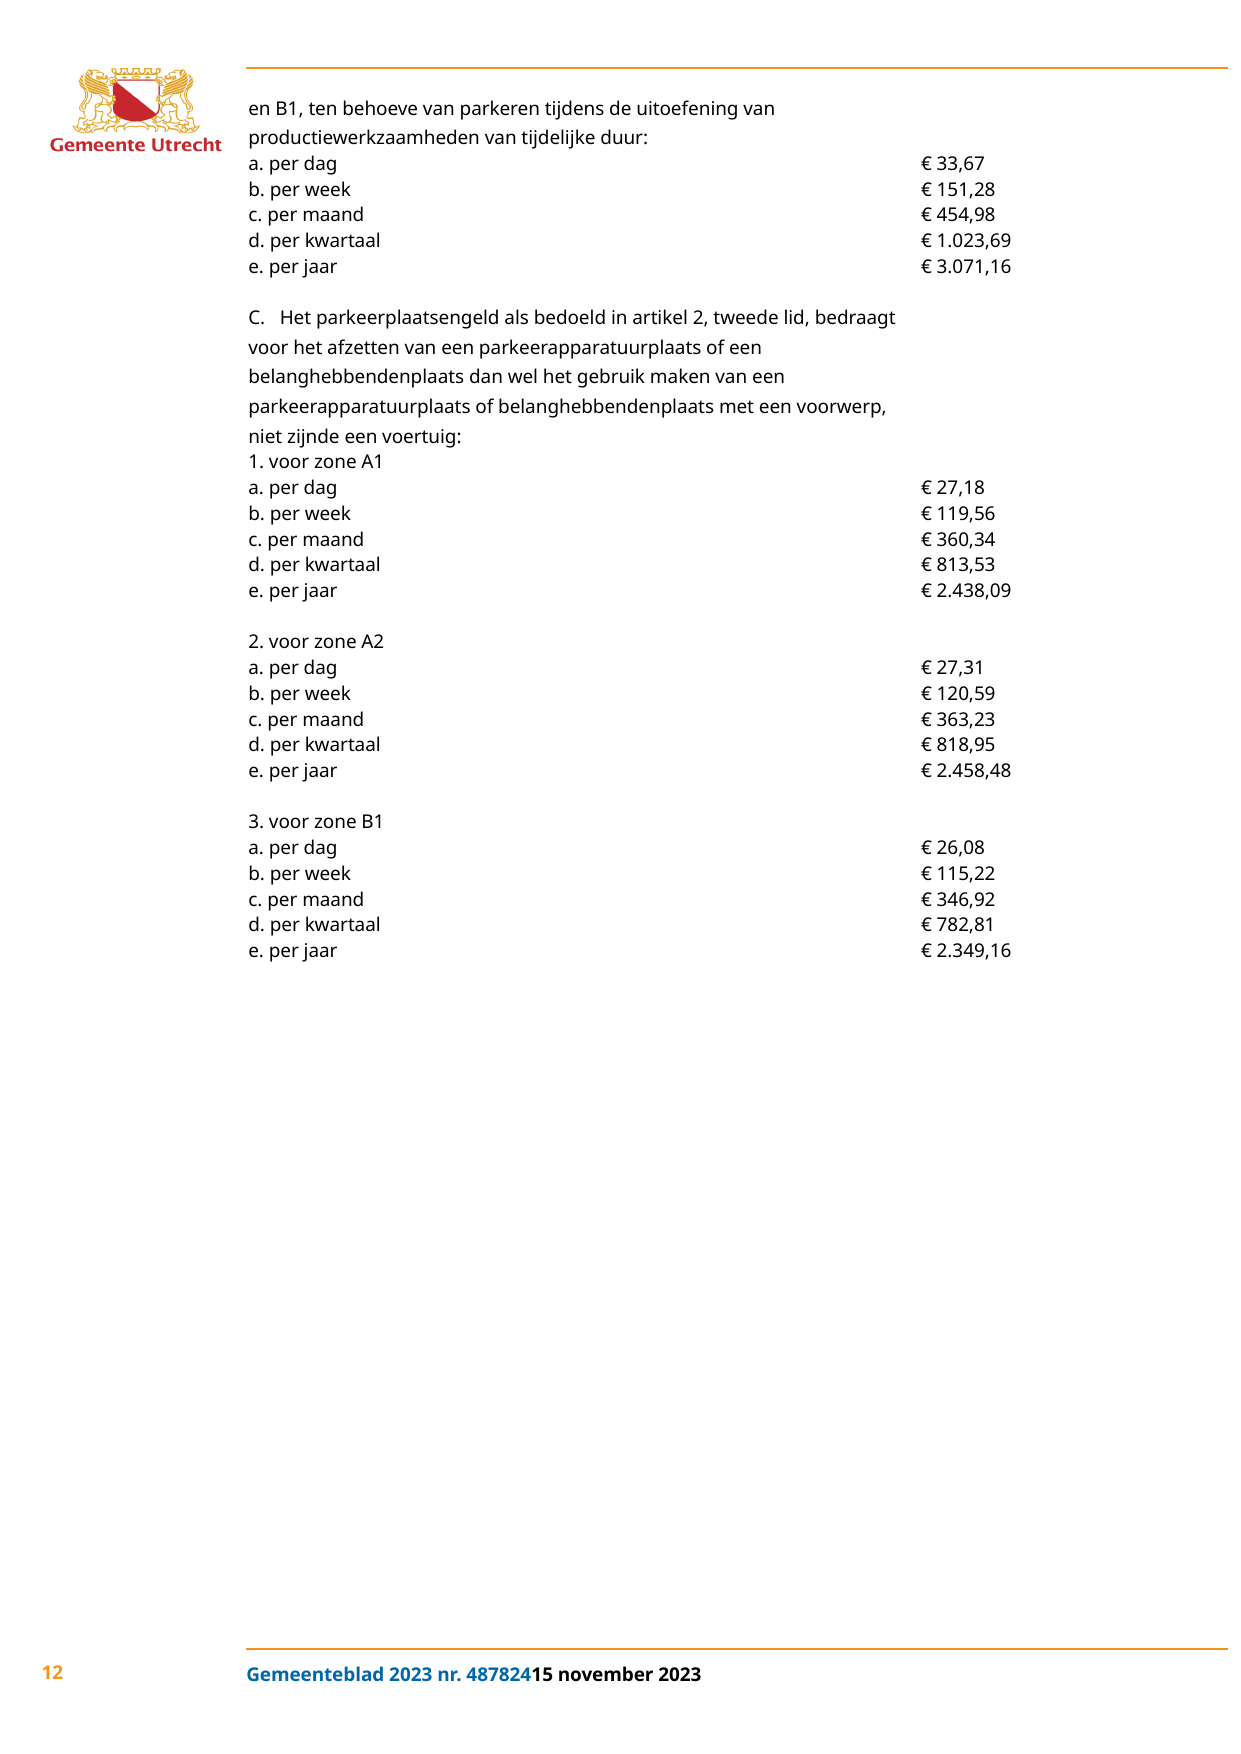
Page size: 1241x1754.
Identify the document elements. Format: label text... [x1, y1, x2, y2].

table_cell a. per dag [248, 835, 921, 860]
table_cell € 360,34 [921, 526, 1152, 551]
table_cell 3. voor zone B1 [248, 809, 921, 834]
table_cell e. per jaar [248, 253, 921, 279]
table_cell € 2.349,16 [921, 938, 1152, 963]
table_cell c. per maand [248, 202, 921, 227]
table_cell € 363,23 [921, 706, 1152, 732]
table_cell € 33,67 [921, 150, 1152, 176]
table_cell en B1, ten behoeve van parkeren tijdens de uitoefening van productiewerkzaamheden van tijdelijke duur: [248, 95, 921, 150]
table_cell c. per maand [248, 526, 921, 551]
table_cell c. per maand [248, 706, 921, 732]
table_cell € 151,28 [921, 176, 1152, 202]
table_cell a. per dag [248, 474, 921, 500]
table_cell € 27,18 [921, 474, 1152, 500]
table_cell e. per jaar [248, 577, 921, 603]
table_cell € 120,59 [921, 680, 1152, 706]
table_cell € 119,56 [921, 500, 1152, 526]
table_cell € 27,31 [921, 654, 1152, 680]
table_cell € 115,22 [921, 860, 1152, 886]
table_cell € 346,92 [921, 886, 1152, 912]
table_cell e. per jaar [248, 757, 921, 783]
table_cell C. Het parkeerplaatsengeld als bedoeld in artikel 2, tweede lid, bedraagt voor het afzetten van een parkeerapparatuurplaats of een belanghebbendenplaats dan wel het gebruik maken van een parkeerapparatuurplaats of belanghebbendenplaats met een voorwerp, niet zijnde een voertuig: [248, 305, 921, 448]
table_cell d. per kwartaal [248, 912, 921, 937]
picture [41, 47, 231, 172]
table_cell b. per week [248, 500, 921, 526]
table_cell b. per week [248, 860, 921, 886]
table_cell € 454,98 [921, 202, 1152, 227]
table_cell € 1.023,69 [921, 227, 1152, 253]
table_cell d. per kwartaal [248, 551, 921, 577]
table_cell € 813,53 [921, 551, 1152, 577]
table_cell d. per kwartaal [248, 732, 921, 757]
table_cell a. per dag [248, 654, 921, 680]
table_cell € 2.438,09 [921, 577, 1152, 603]
table_cell [921, 305, 1152, 448]
table_cell € 2.458,48 [921, 757, 1152, 783]
table_cell b. per week [248, 176, 921, 202]
table_cell [921, 783, 1152, 809]
table_cell € 3.071,16 [921, 253, 1152, 279]
table_cell [248, 603, 921, 629]
table_cell [921, 603, 1152, 629]
table_cell b. per week [248, 680, 921, 706]
table_cell € 26,08 [921, 835, 1152, 860]
table_cell 1. voor zone A1 [248, 449, 921, 474]
table_cell 2. voor zone A2 [248, 629, 921, 654]
table_cell [921, 279, 1152, 304]
table_cell d. per kwartaal [248, 227, 921, 253]
table_cell e. per jaar [248, 938, 921, 963]
table_cell [248, 279, 921, 304]
table_cell [921, 95, 1152, 150]
table_cell [248, 783, 921, 809]
table_cell c. per maand [248, 886, 921, 912]
table_cell € 818,95 [921, 732, 1152, 757]
table_cell a. per dag [248, 150, 921, 176]
table_cell € 782,81 [921, 912, 1152, 937]
